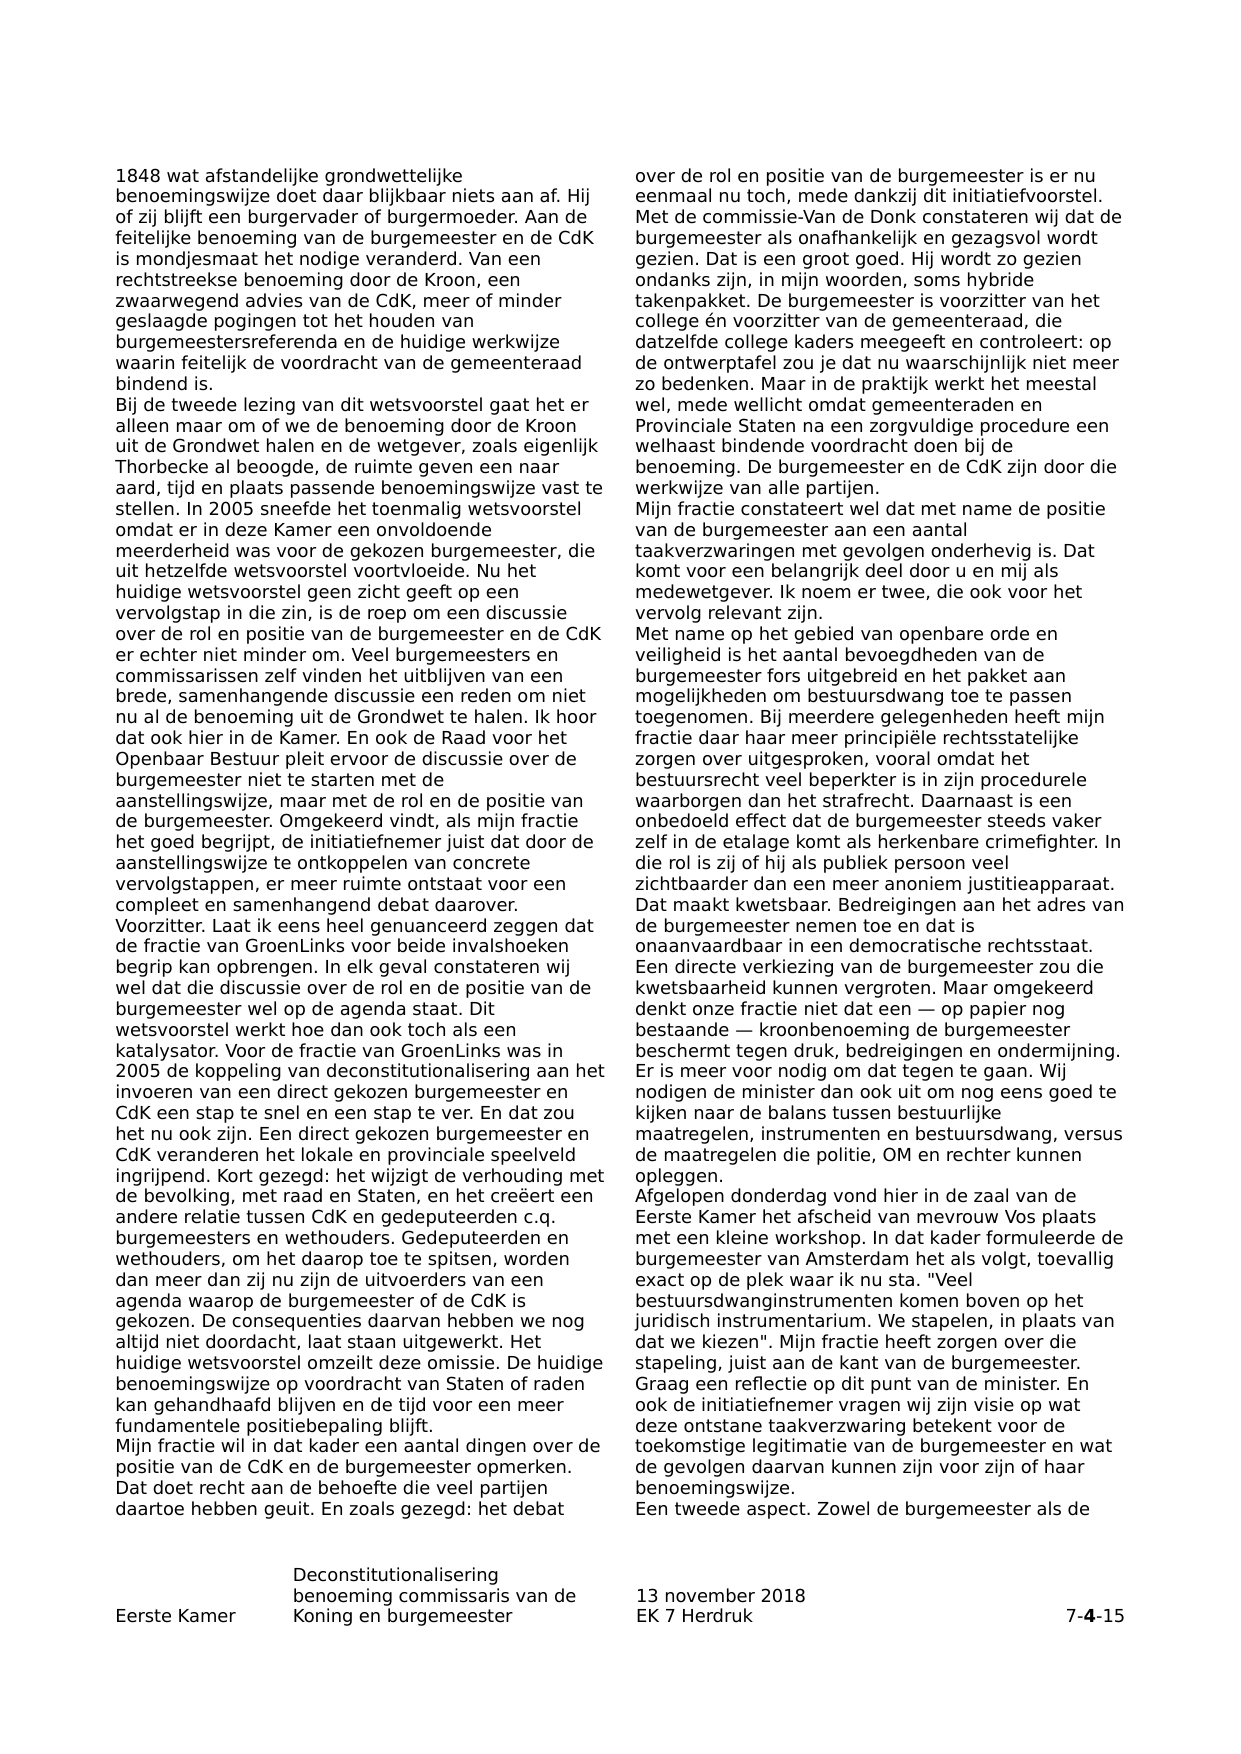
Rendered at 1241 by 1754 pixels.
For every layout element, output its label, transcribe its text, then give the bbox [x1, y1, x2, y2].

text Afgelopen donderdag vond hier in de zaal van de Eerste Kamer het afscheid van mevrouw Vos plaats met een kleine workshop. In dat kader formuleerde de burgemeester van Amsterdam het als volgt, toevallig exact op de plek waar ik nu sta. "Veel bestuursdwanginstrumenten komen boven op het juridisch instrumentarium. We stapelen, in plaats van dat we kiezen". Mijn fractie heeft zorgen over die stapeling, juist aan de kant van de burgemeester. Graag een reflectie op dit punt van de minister. En ook de initiatiefnemer vragen wij zijn visie op wat deze ontstane taakverzwaring betekent voor de toekomstige legitimatie van de burgemeester en wat de gevolgen daarvan kunnen zijn voor zijn of haar benoemingswijze. [635, 1186, 1125, 1499]
text Voorzitter. Laat ik eens heel genuanceerd zeggen dat de fractie van GroenLinks voor beide invalshoeken begrip kan opbrengen. In elk geval constateren wij wel dat die discussie over de rol en de positie van de burgemeester wel op de agenda staat. Dit wetsvoorstel werkt hoe dan ook toch als een katalysator. Voor de fractie van GroenLinks was in 2005 de koppeling van deconstitutionalisering aan het invoeren van een direct gekozen burgemeester en CdK een stap te snel en een stap te ver. En dat zou het nu ook zijn. Een direct gekozen burgemeester en CdK veranderen het lokale en provinciale speelveld ingrijpend. Kort gezegd: het wijzigt de verhouding met de bevolking, met raad en Staten, en het creëert een andere relatie tussen CdK en gedeputeerden c.q. burgemeesters en wethouders. Gedeputeerden en wethouders, om het daarop toe te spitsen, worden dan meer dan zij nu zijn de uitvoerders van een agenda waarop de burgemeester of de CdK is gekozen. De consequenties daarvan hebben we nog altijd niet doordacht, laat staan uitgewerkt. Het huidige wetsvoorstel omzeilt deze omissie. De huidige benoemingswijze op voordracht van Staten of raden kan gehandhaafd blijven en de tijd voor een meer fundamentele positiebepaling blijft. [115, 915, 605, 1436]
text 1848 wat afstandelijke grondwettelijke benoemingswijze doet daar blijkbaar niets aan af. Hij of zij blijft een burgervader of burgermoeder. Aan de feitelijke benoeming van de burgemeester en de CdK is mondjesmaat het nodige veranderd. Van een rechtstreekse benoeming door de Kroon, een zwaarwegend advies van de CdK, meer of minder geslaagde pogingen tot het houden van burgemeestersreferenda en de huidige werkwijze waarin feitelijk de voordracht van de gemeenteraad bindend is. [115, 165, 605, 394]
text Bij de tweede lezing van dit wetsvoorstel gaat het er alleen maar om of we de benoeming door de Kroon uit de Grondwet halen en de wetgever, zoals eigenlijk Thorbecke al beoogde, de ruimte geven een naar aard, tijd en plaats passende benoemingswijze vast te stellen. In 2005 sneefde het toenmalig wetsvoorstel omdat er in deze Kamer een onvoldoende meerderheid was voor de gekozen burgemeester, die uit hetzelfde wetsvoorstel voortvloeide. Nu het huidige wetsvoorstel geen zicht geeft op een vervolgstap in die zin, is de roep om een discussie over de rol en positie van de burgemeester en de CdK er echter niet minder om. Veel burgemeesters en commissarissen zelf vinden het uitblijven van een brede, samenhangende discussie een reden om niet nu al de benoeming uit de Grondwet te halen. Ik hoor dat ook hier in de Kamer. En ook de Raad voor het Openbaar Bestuur pleit ervoor de discussie over de burgemeester niet te starten met de aanstellingswijze, maar met de rol en de positie van de burgemeester. Omgekeerd vindt, als mijn fractie het goed begrijpt, de initiatiefnemer juist dat door de aanstellingswijze te ontkoppelen van concrete vervolgstappen, er meer ruimte ontstaat voor een compleet en samenhangend debat daarover. [115, 394, 605, 915]
text Mijn fractie constateert wel dat met name de positie van de burgemeester aan een aantal taakverzwaringen met gevolgen onderhevig is. Dat komt voor een belangrijk deel door u en mij als medewetgever. Ik noem er twee, die ook voor het vervolg relevant zijn. [635, 499, 1125, 624]
text Met name op het gebied van openbare orde en veiligheid is het aantal bevoegdheden van de burgemeester fors uitgebreid en het pakket aan mogelijkheden om bestuursdwang toe te passen toegenomen. Bij meerdere gelegenheden heeft mijn fractie daar haar meer principiële rechtsstatelijke zorgen over uitgesproken, vooral omdat het bestuursrecht veel beperkter is in zijn procedurele waarborgen dan het strafrecht. Daarnaast is een onbedoeld effect dat de burgemeester steeds vaker zelf in de etalage komt als herkenbare crimefighter. In die rol is zij of hij als publiek persoon veel zichtbaarder dan een meer anoniem justitieapparaat. Dat maakt kwetsbaar. Bedreigingen aan het adres van de burgemeester nemen toe en dat is onaanvaardbaar in een democratische rechtsstaat. Een directe verkiezing van de burgemeester zou die kwetsbaarheid kunnen vergroten. Maar omgekeerd denkt onze fractie niet dat een — op papier nog bestaande — kroonbenoeming de burgemeester beschermt tegen druk, bedreigingen en ondermijning. Er is meer voor nodig om dat tegen te gaan. Wij nodigen de minister dan ook uit om nog eens goed te kijken naar de balans tussen bestuurlijke maatregelen, instrumenten en bestuursdwang, versus de maatregelen die politie, OM en rechter kunnen opleggen. [635, 624, 1125, 1186]
text Een tweede aspect. Zowel de burgemeester als de [635, 1499, 1125, 1519]
text Mijn fractie wil in dat kader een aantal dingen over de positie van de CdK en de burgemeester opmerken. Dat doet recht aan de behoefte die veel partijen daartoe hebben geuit. En zoals gezegd: het debat [115, 1436, 605, 1519]
text over de rol en positie van de burgemeester is er nu eenmaal nu toch, mede dankzij dit initiatiefvoorstel. Met de commissie-Van de Donk constateren wij dat de burgemeester als onafhankelijk en gezagsvol wordt gezien. Dat is een groot goed. Hij wordt zo gezien ondanks zijn, in mijn woorden, soms hybride takenpakket. De burgemeester is voorzitter van het college én voorzitter van de gemeenteraad, die datzelfde college kaders meegeeft en controleert: op de ontwerptafel zou je dat nu waarschijnlijk niet meer zo bedenken. Maar in de praktijk werkt het meestal wel, mede wellicht omdat gemeenteraden en Provinciale Staten na een zorgvuldige procedure een welhaast bindende voordracht doen bij de benoeming. De burgemeester en de CdK zijn door die werkwijze van alle partijen. [635, 165, 1125, 499]
